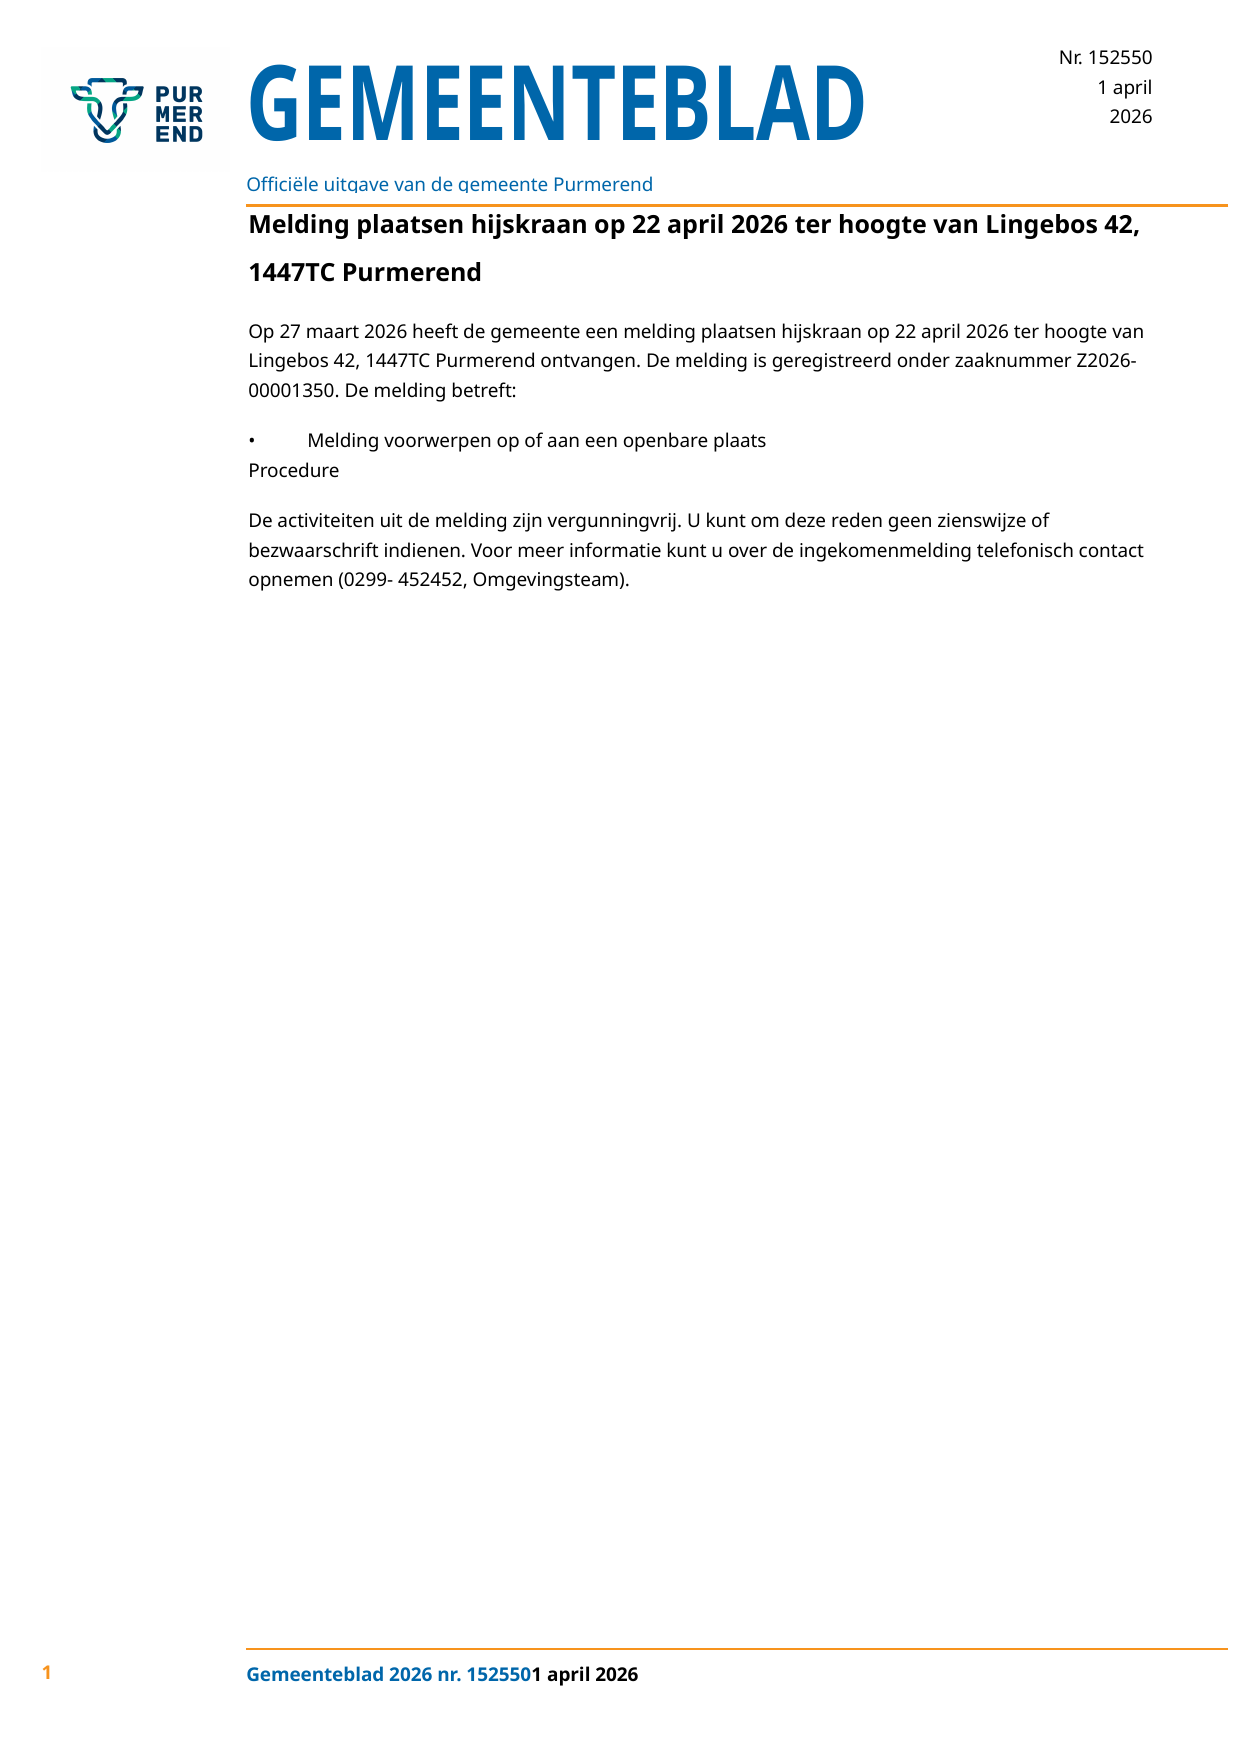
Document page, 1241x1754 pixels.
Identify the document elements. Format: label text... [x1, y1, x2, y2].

picture [41, 47, 231, 172]
text Procedure [248, 457, 1152, 483]
text De activiteiten uit de melding zijn vergunningvrij. U kunt om deze reden geen zienswijze of bezwaarschrift indienen. Voor meer informatie kunt u over de ingekomenmelding telefonisch contact opnemen (0299- 452452, Omgevingsteam). [248, 507, 1152, 592]
text Melding plaatsen hijskraan op 22 april 2026 ter hoogte van Lingebos 42, 1447TC Purmerend [248, 207, 1152, 288]
text Op 27 maart 2026 heeft de gemeente een melding plaatsen hijskraan op 22 april 2026 ter hoogte van Lingebos 42, 1447TC Purmerend ontvangen. De melding is geregistreerd onder zaaknummer Z2026-00001350. De melding betreft: [248, 318, 1152, 403]
list Melding voorwerpen op of aan een openbare plaats [248, 427, 1152, 453]
